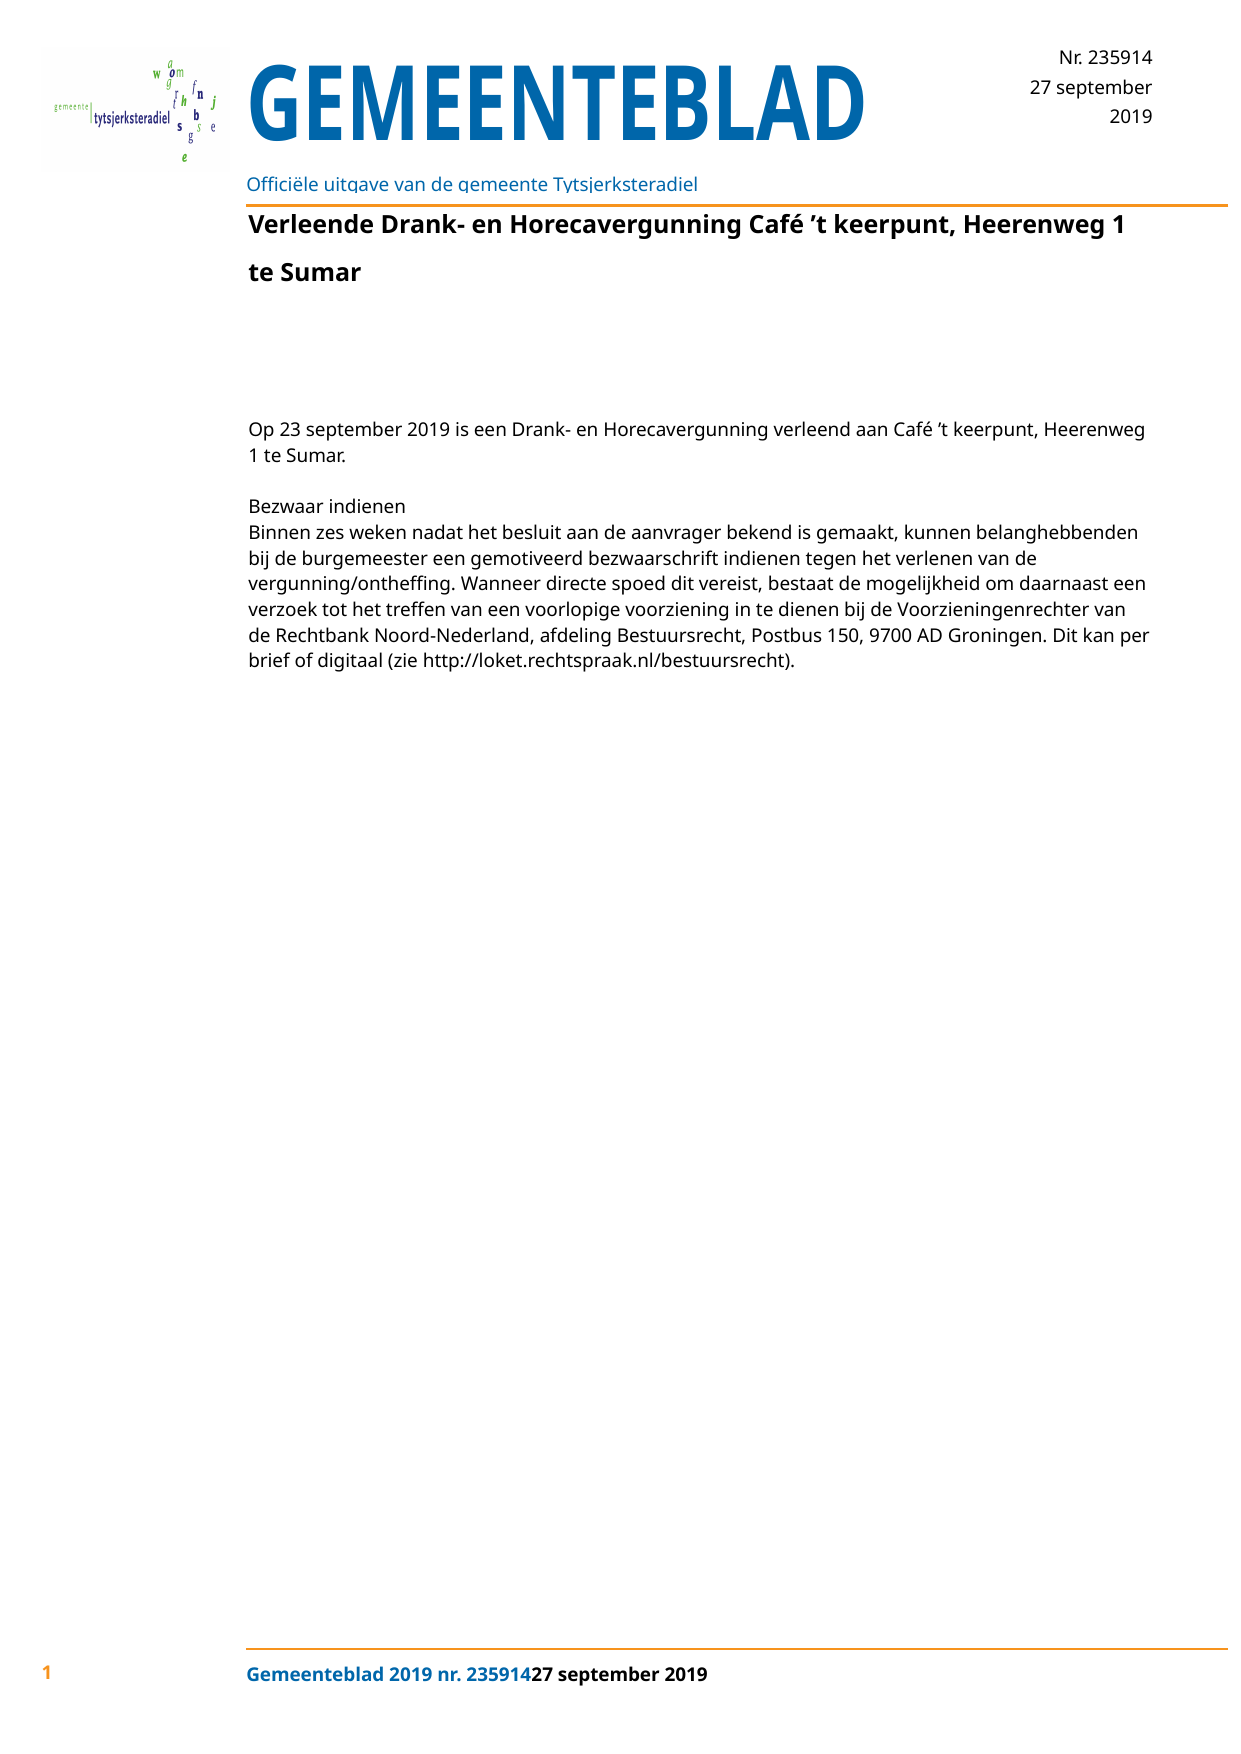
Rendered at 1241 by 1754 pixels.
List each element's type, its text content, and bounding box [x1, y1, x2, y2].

text Bezwaar indienen [248, 493, 1152, 519]
text Verleende Drank- en Horecavergunning Café ’t keerpunt, Heerenweg 1 te Sumar [248, 207, 1152, 288]
text Op 23 september 2019 is een Drank- en Horecavergunning verleend aan Café ’t keerpunt, Heerenweg 1 te Sumar. [248, 416, 1152, 468]
text Binnen zes weken nadat het besluit aan de aanvrager bekend is gemaakt, kunnen belanghebbenden bij de burgemeester een gemotiveerd bezwaarschrift indienen tegen het verlenen van de vergunning/ontheffing. Wanneer directe spoed dit vereist, bestaat de mogelijkheid om daarnaast een verzoek tot het treffen van een voorlopige voorziening in te dienen bij de Voorzieningenrechter van de Rechtbank Noord-Nederland, afdeling Bestuursrecht, Postbus 150, 9700 AD Groningen. Dit kan per brief of digitaal (zie http://loket.rechtspraak.nl/bestuursrecht). [248, 519, 1152, 673]
picture [41, 47, 231, 172]
